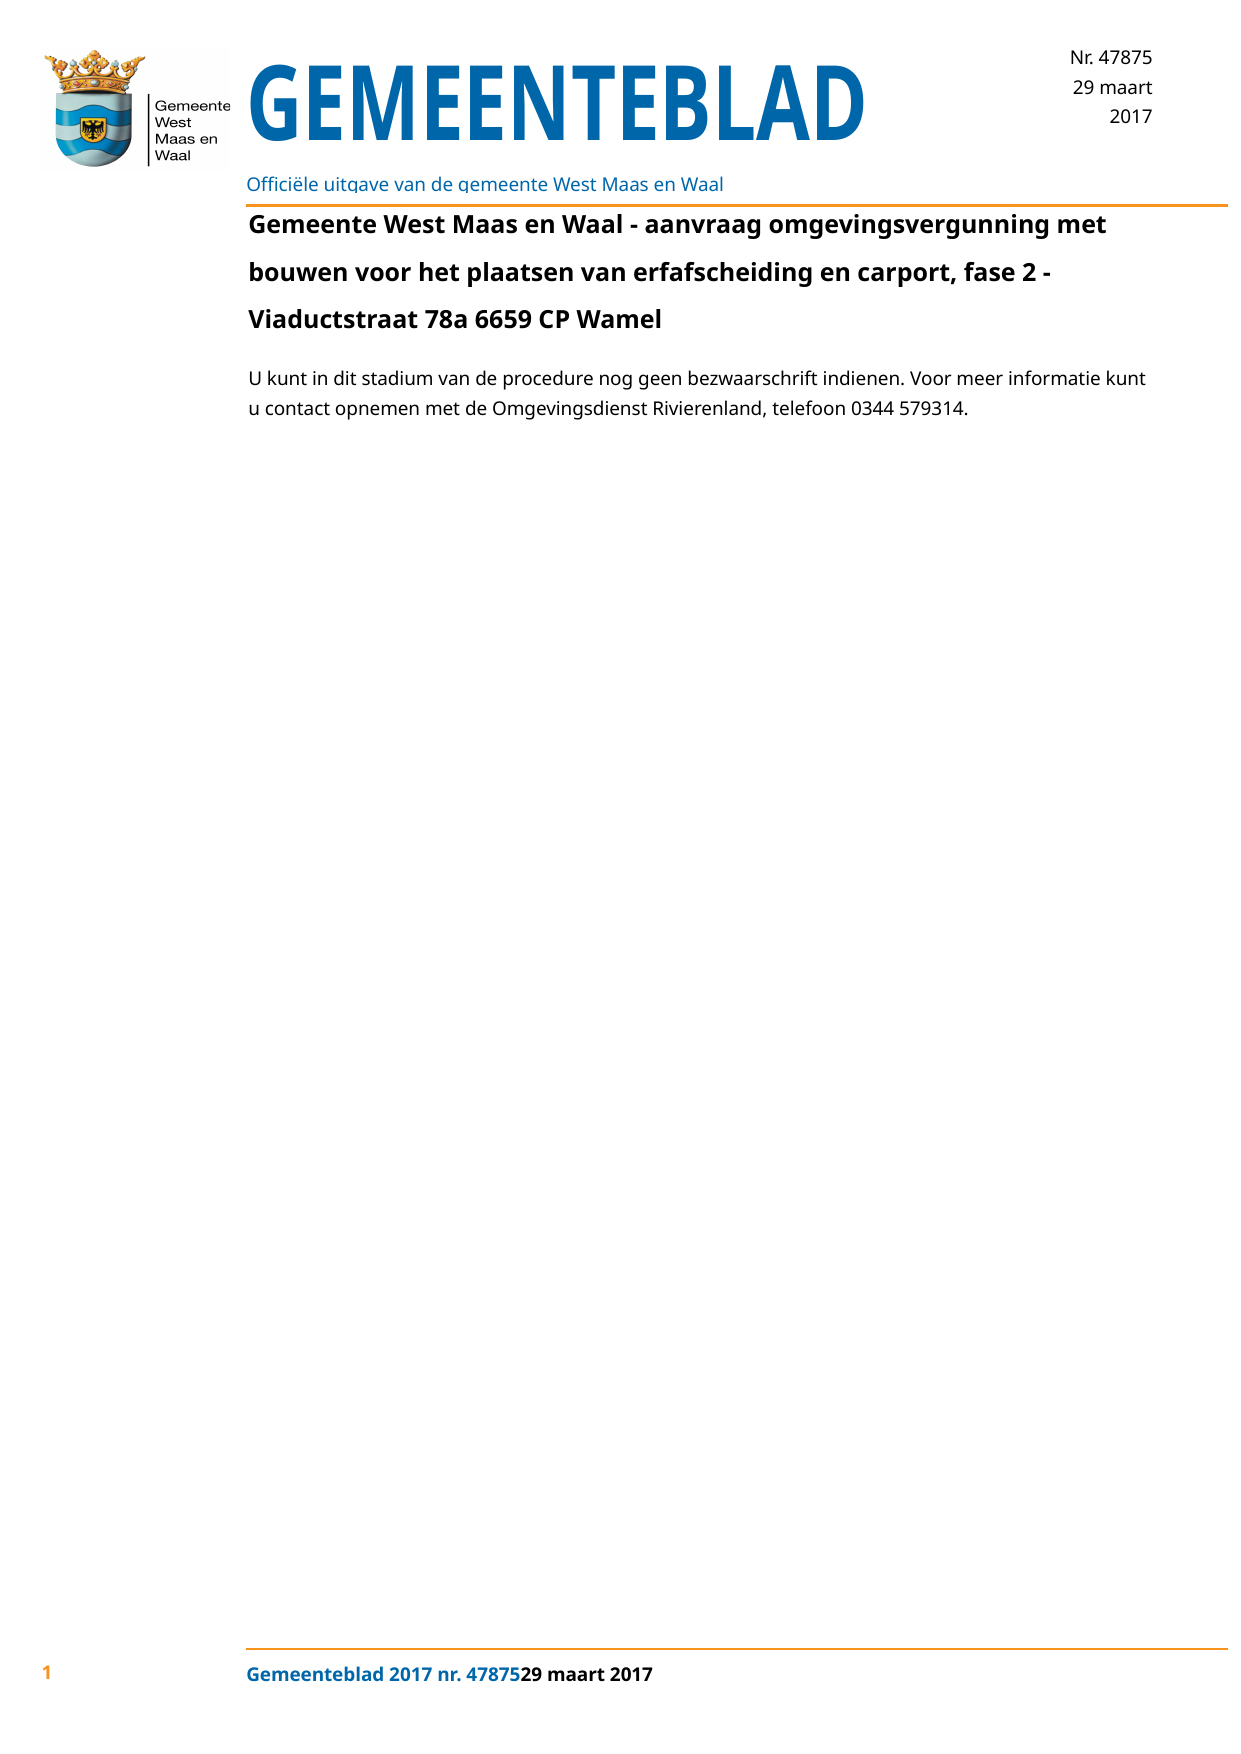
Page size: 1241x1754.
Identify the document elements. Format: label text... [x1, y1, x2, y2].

text U kunt in dit stadium van de procedure nog geen bezwaarschrift indienen. Voor meer informatie kunt u contact opnemen met de Omgevingsdienst Rivierenland, telefoon 0344 579314. [248, 366, 1152, 421]
picture [41, 47, 231, 172]
text Gemeente West Maas en Waal - aanvraag omgevingsvergunning met bouwen voor het plaatsen van erfafscheiding en carport, fase 2 - Viaductstraat 78a 6659 CP Wamel [248, 207, 1152, 336]
